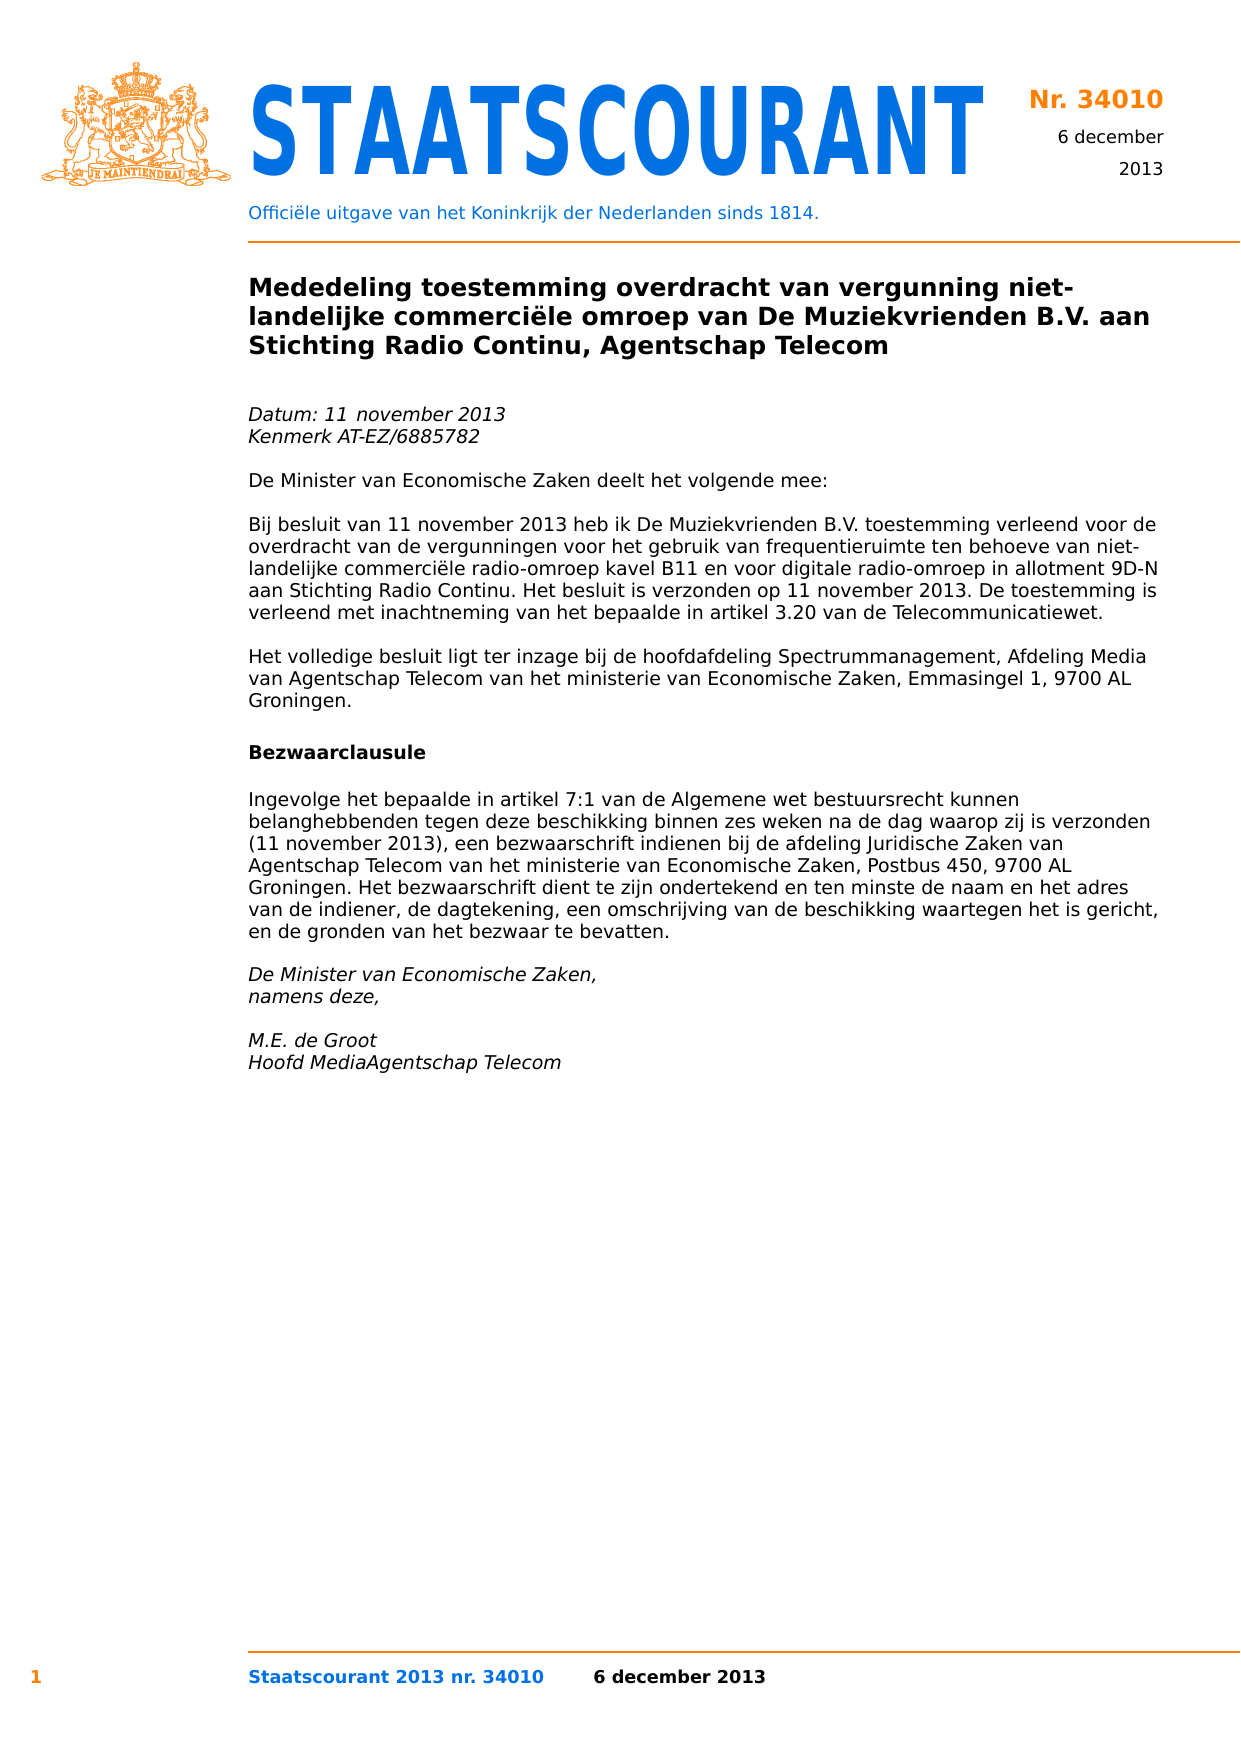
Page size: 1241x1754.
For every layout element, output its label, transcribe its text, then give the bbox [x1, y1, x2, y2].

subtitle Mededeling toestemming overdracht van vergunning niet-landelijke commerciële omroep van De Muziekvrienden B.V. aan Stichting Radio Continu, Agentschap Telecom [248, 273, 1163, 361]
text Datum: 11 november 2013 [248, 404, 1163, 426]
text Ingevolge het bepaalde in artikel 7:1 van de Algemene wet bestuursrecht kunnen belanghebbenden tegen deze beschikking binnen zes weken na de dag waarop zij is verzonden (11 november 2013), een bezwaarschrift indienen bij de afdeling Juridische Zaken van Agentschap Telecom van het ministerie van Economische Zaken, Postbus 450, 9700 AL Groningen. Het bezwaarschrift dient te zijn ondertekend en ten minste de naam en het adres van de indiener, de dagtekening, een omschrijving van de beschikking waartegen het is gericht, en de gronden van het bezwaar te bevatten. [248, 789, 1163, 942]
text Het volledige besluit ligt ter inzage bij de hoofdafdeling Spectrummanagement, Afdeling Media van Agentschap Telecom van het ministerie van Economische Zaken, Emmasingel 1, 9700 AL Groningen. [248, 646, 1163, 712]
text Bij besluit van 11 november 2013 heb ik De Muziekvrienden B.V. toestemming verleend voor de overdracht van de vergunningen voor het gebruik van frequentieruimte ten behoeve van niet-landelijke commerciële radio-omroep kavel B11 en voor digitale radio-omroep in allotment 9D-N aan Stichting Radio Continu. Het besluit is verzonden op 11 november 2013. De toestemming is verleend met inachtneming van het bepaalde in artikel 3.20 van de Telecommunicatiewet. [248, 514, 1163, 624]
table_header Nr. 34010 [998, 62, 1240, 121]
text Kenmerk AT-EZ/6885782 [248, 426, 1163, 448]
text De Minister van Economische Zaken deelt het volgende mee: [248, 470, 1163, 492]
picture [41, 62, 231, 186]
subtitle Bezwaarclausule [248, 742, 1163, 764]
table_cell Officiële uitgave van het Koninkrijk der Nederlanden sinds 1814. [248, 203, 1240, 241]
text De Minister van Economische Zaken, namens deze, M.E. de Groot Hoofd MediaAgentschap Telecom [248, 964, 1163, 1074]
table_cell 6 december [998, 121, 1240, 153]
table_header STAATSCOURANT [248, 62, 998, 203]
table_header [25, 62, 248, 241]
table_cell 2013 [998, 153, 1240, 203]
